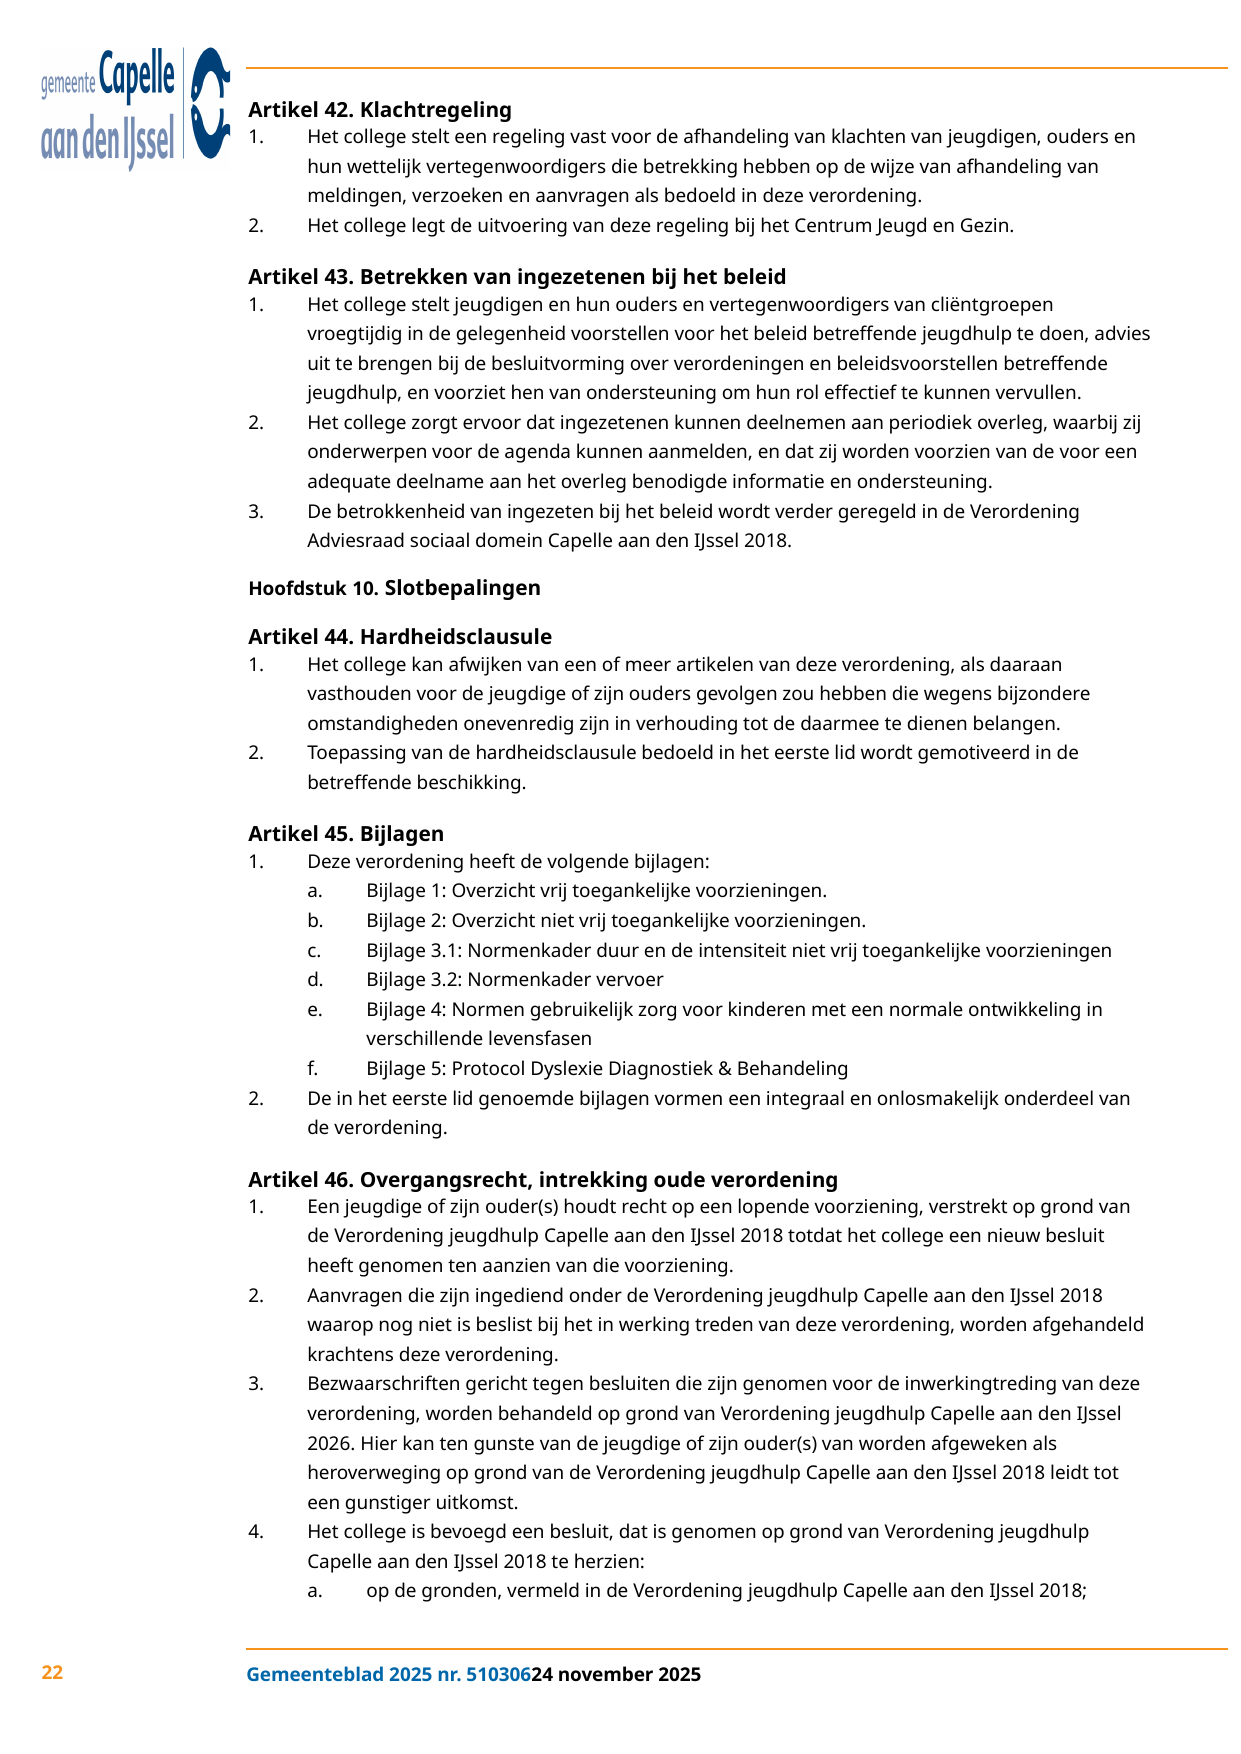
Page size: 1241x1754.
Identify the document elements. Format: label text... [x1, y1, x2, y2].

list Deze verordening heeft de volgende bijlagen: [248, 848, 1152, 874]
list Het college zorgt ervoor dat ingezetenen kunnen deelnemen aan periodiek overleg, waarbij zij onderwerpen voor de agenda kunnen aanmelden, en dat zij worden voorzien van de voor een adequate deelname aan het overleg benodigde informatie en ondersteuning. [248, 409, 1152, 494]
list Bijlage 1: Overzicht vrij toegankelijke voorzieningen. [307, 878, 1152, 903]
list Het college stelt een regeling vast voor de afhandeling van klachten van jeugdigen, ouders en hun wettelijk vertegenwoordigers die betrekking hebben op de wijze van afhandeling van meldingen, verzoeken en aanvragen als bedoeld in deze verordening. [248, 123, 1152, 208]
list Bijlage 3.2: Normenkader vervoer [307, 966, 1152, 992]
list Toepassing van de hardheidsclausule bedoeld in het eerste lid wordt gemotiveerd in de betreffende beschikking. [248, 739, 1152, 795]
list Bijlage 5: Protocol Dyslexie Diagnostiek & Behandeling [307, 1055, 1152, 1081]
text Artikel 42. Klachtregeling [248, 95, 1152, 123]
list Bijlage 2: Overzicht niet vrij toegankelijke voorzieningen. [307, 907, 1152, 933]
list Het college legt de uitvoering van deze regeling bij het Centrum Jeugd en Gezin. [248, 212, 1152, 238]
text Hoofdstuk 10. Slotbepalingen [248, 573, 1152, 602]
text Artikel 44. Hardheidsclausule [248, 622, 1152, 651]
list Een jeugdige of zijn ouder(s) houdt recht op een lopende voorziening, verstrekt op grond van de Verordening jeugdhulp Capelle aan den IJssel 2018 totdat het college een nieuw besluit heeft genomen ten aanzien van die voorziening. [248, 1193, 1152, 1278]
list De in het eerste lid genoemde bijlagen vormen een integraal en onlosmakelijk onderdeel van de verordening. [248, 1085, 1152, 1140]
list Bijlage 3.1: Normenkader duur en de intensiteit niet vrij toegankelijke voorzieningen [307, 937, 1152, 962]
text Artikel 43. Betrekken van ingezetenen bij het beleid [248, 262, 1152, 291]
list Het college stelt jeugdigen en hun ouders en vertegenwoordigers van cliëntgroepen vroegtijdig in de gelegenheid voorstellen voor het beleid betreffende jeugdhulp te doen, advies uit te brengen bij de besluitvorming over verordeningen en beleidsvoorstellen betreffende jeugdhulp, en voorziet hen van ondersteuning om hun rol effectief te kunnen vervullen. [248, 291, 1152, 405]
picture [41, 47, 231, 172]
list op de gronden, vermeld in de Verordening jeugdhulp Capelle aan den IJssel 2018; [307, 1578, 1152, 1603]
list Het college is bevoegd een besluit, dat is genomen op grond van Verordening jeugdhulp Capelle aan den IJssel 2018 te herzien: [248, 1518, 1152, 1574]
list Het college kan afwijken van een of meer artikelen van deze verordening, als daaraan vasthouden voor de jeugdige of zijn ouders gevolgen zou hebben die wegens bijzondere omstandigheden onevenredig zijn in verhouding tot de daarmee te dienen belangen. [248, 651, 1152, 736]
list Bezwaarschriften gericht tegen besluiten die zijn genomen voor de inwerkingtreding van deze verordening, worden behandeld op grond van Verordening jeugdhulp Capelle aan den IJssel 2026. Hier kan ten gunste van de jeugdige of zijn ouder(s) van worden afgeweken als heroverweging op grond van de Verordening jeugdhulp Capelle aan den IJssel 2018 leidt tot een gunstiger uitkomst. [248, 1371, 1152, 1515]
text Artikel 45. Bijlagen [248, 819, 1152, 848]
list De betrokkenheid van ingezeten bij het beleid wordt verder geregeld in de Verordening Adviesraad sociaal domein Capelle aan den IJssel 2018. [248, 498, 1152, 553]
list Aanvragen die zijn ingediend onder de Verordening jeugdhulp Capelle aan den IJssel 2018 waarop nog niet is beslist bij het in werking treden van deze verordening, worden afgehandeld krachtens deze verordening. [248, 1282, 1152, 1367]
text Artikel 46. Overgangsrecht, intrekking oude verordening [248, 1165, 1152, 1193]
list Bijlage 4: Normen gebruikelijk zorg voor kinderen met een normale ontwikkeling in verschillende levensfasen [307, 996, 1152, 1051]
